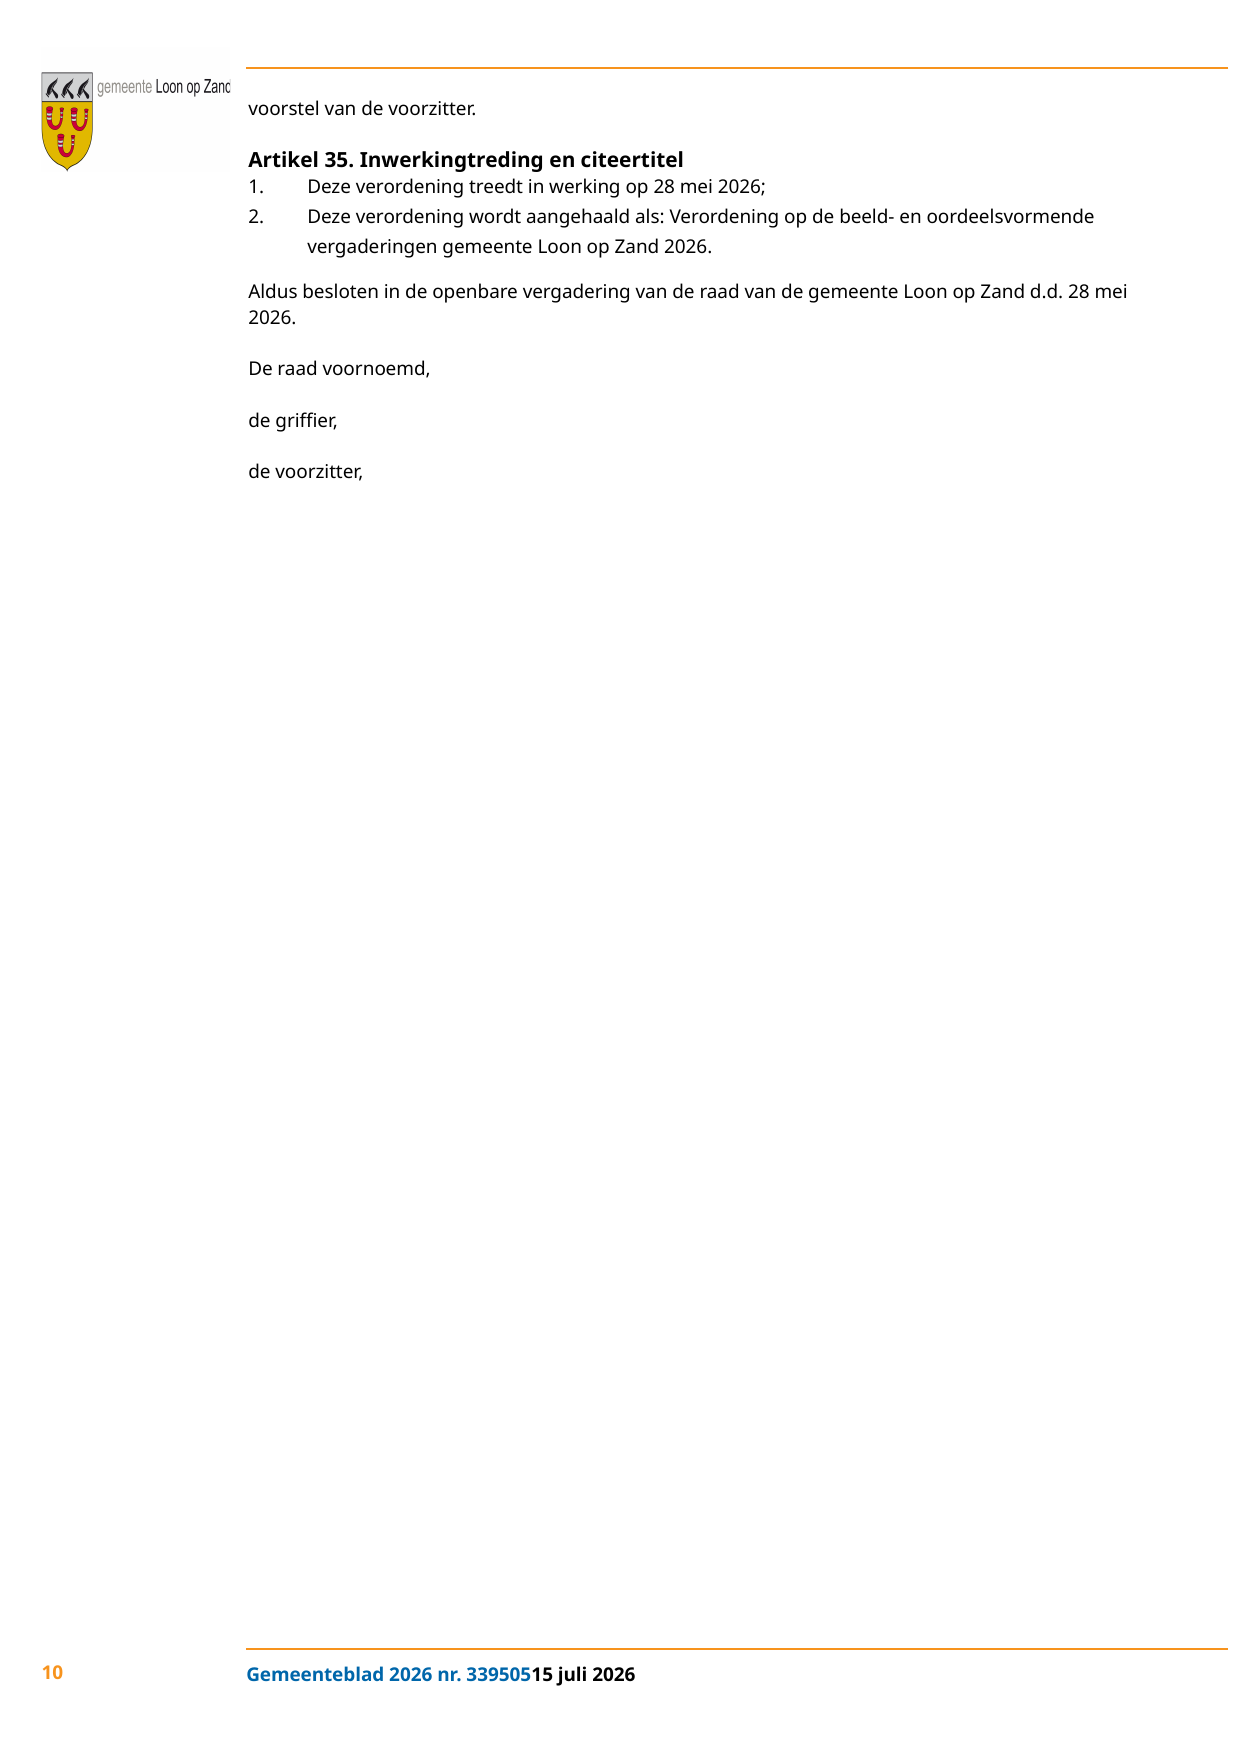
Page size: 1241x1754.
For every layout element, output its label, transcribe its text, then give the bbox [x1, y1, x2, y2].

text voorstel van de voorzitter. [248, 95, 1152, 121]
list Deze verordening wordt aangehaald als: Verordening op de beeld- en oordeelsvormende vergaderingen gemeente Loon op Zand 2026. [248, 203, 1152, 258]
picture [41, 47, 231, 172]
text de griffier, [248, 407, 1152, 433]
text Aldus besloten in de openbare vergadering van de raad van de gemeente Loon op Zand d.d. 28 mei 2026. [248, 278, 1152, 330]
text de voorzitter, [248, 458, 1152, 484]
text Artikel 35. Inwerkingtreding en citeertitel [248, 145, 1152, 174]
list Deze verordening treedt in werking op 28 mei 2026; [248, 174, 1152, 199]
text De raad voornoemd, [248, 356, 1152, 381]
